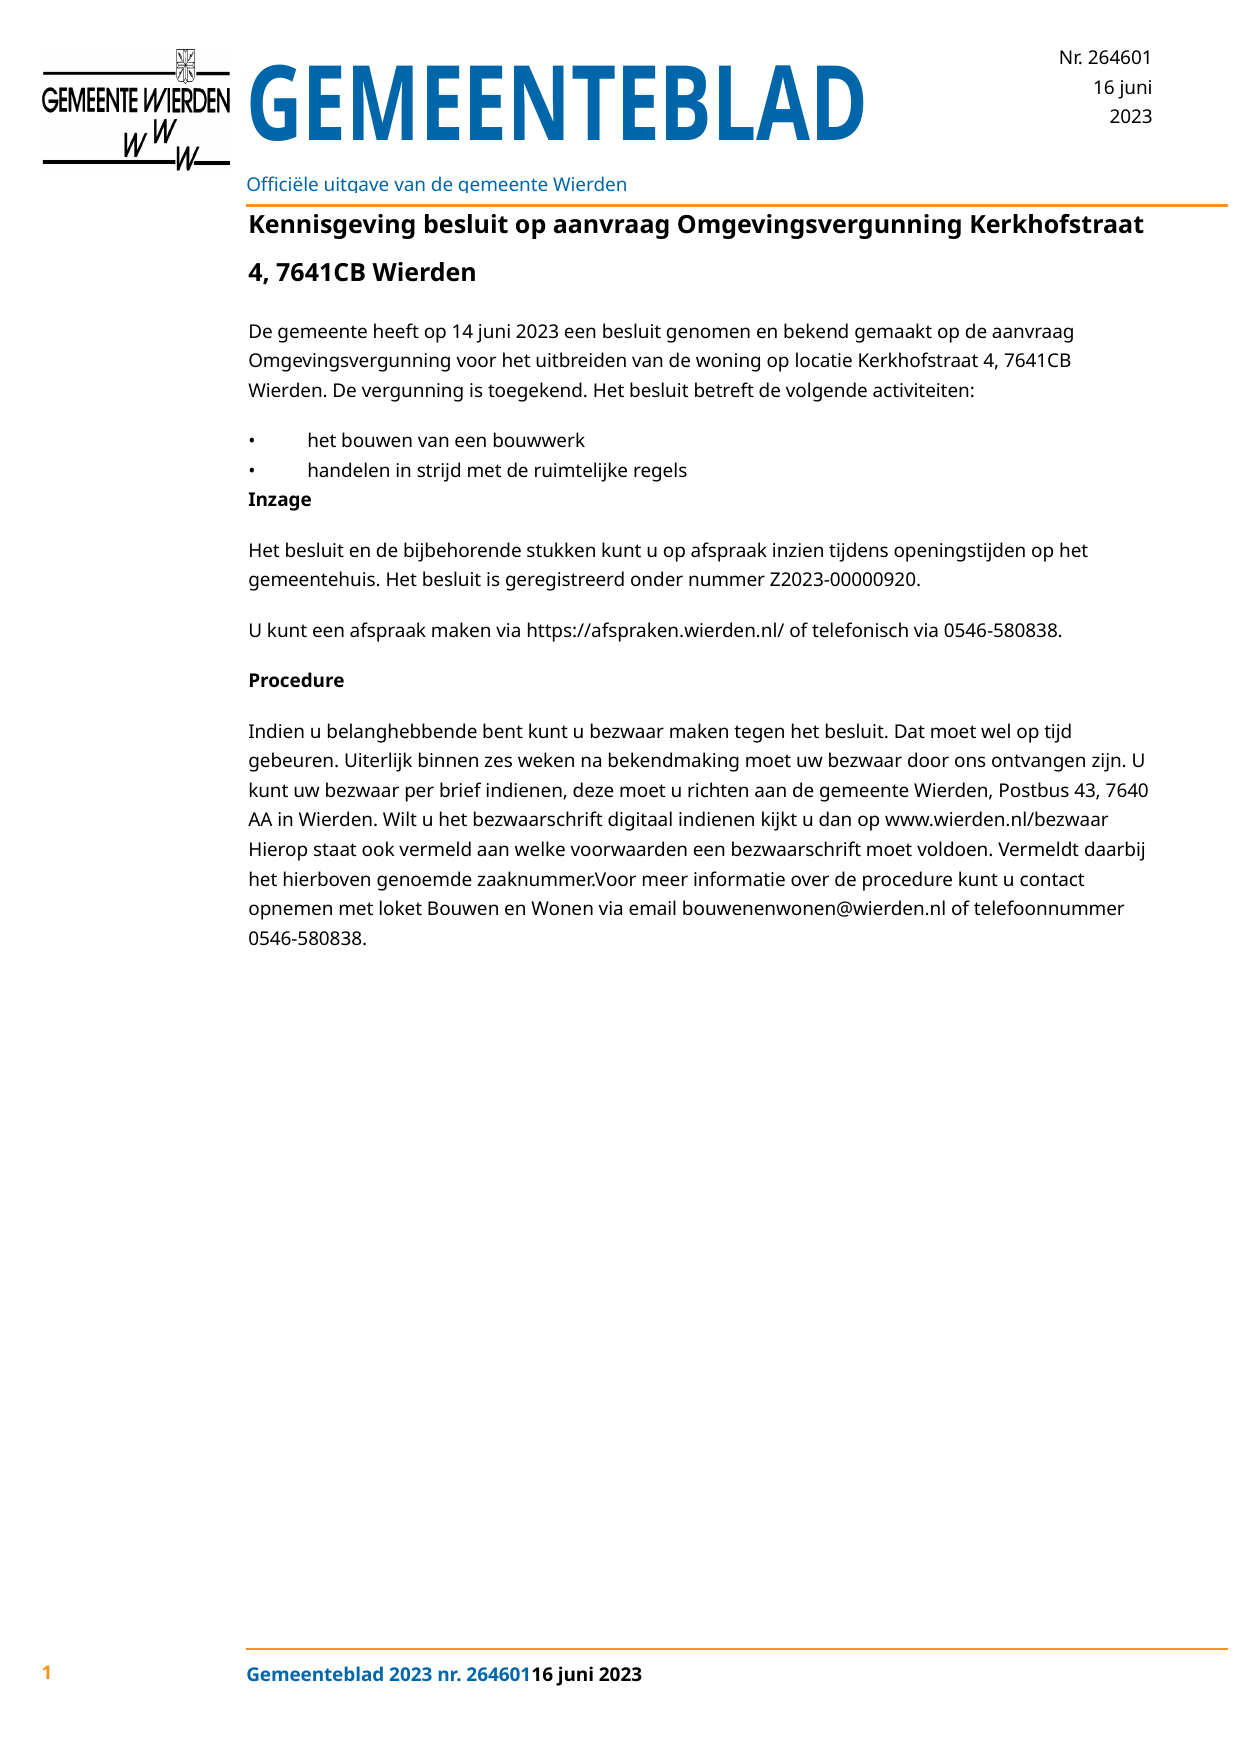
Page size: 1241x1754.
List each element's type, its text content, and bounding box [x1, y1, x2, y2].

text Het besluit en de bijbehorende stukken kunt u op afspraak inzien tijdens openingstijden op het gemeentehuis. Het besluit is geregistreerd onder nummer Z2023-00000920. [248, 537, 1152, 592]
text De gemeente heeft op 14 juni 2023 een besluit genomen en bekend gemaakt op de aanvraag Omgevingsvergunning voor het uitbreiden van de woning op locatie Kerkhofstraat 4, 7641CB Wierden. De vergunning is toegekend. Het besluit betreft de volgende activiteiten: [248, 318, 1152, 403]
picture [41, 47, 231, 172]
text Inzage [248, 487, 1152, 512]
text Procedure [248, 667, 1152, 693]
text U kunt een afspraak maken via https://afspraken.wierden.nl/ of telefonisch via 0546-580838. [248, 617, 1152, 643]
list handelen in strijd met de ruimtelijke regels [248, 457, 1152, 483]
list het bouwen van een bouwwerk [248, 427, 1152, 453]
text Kennisgeving besluit op aanvraag Omgevingsvergunning Kerkhofstraat 4, 7641CB Wierden [248, 207, 1152, 288]
text Indien u belanghebbende bent kunt u bezwaar maken tegen het besluit. Dat moet wel op tijd gebeuren. Uiterlijk binnen zes weken na bekendmaking moet uw bezwaar door ons ontvangen zijn. U kunt uw bezwaar per brief indienen, deze moet u richten aan de gemeente Wierden, Postbus 43, 7640 AA in Wierden. Wilt u het bezwaarschrift digitaal indienen kijkt u dan op www.wierden.nl/bezwaar Hierop staat ook vermeld aan welke voorwaarden een bezwaarschrift moet voldoen. Vermeldt daarbij het hierboven genoemde zaaknummer.Voor meer informatie over de procedure kunt u contact opnemen met loket Bouwen en Wonen via email bouwenenwonen@wierden.nl of telefoonnummer 0546-580838. [248, 718, 1152, 951]
